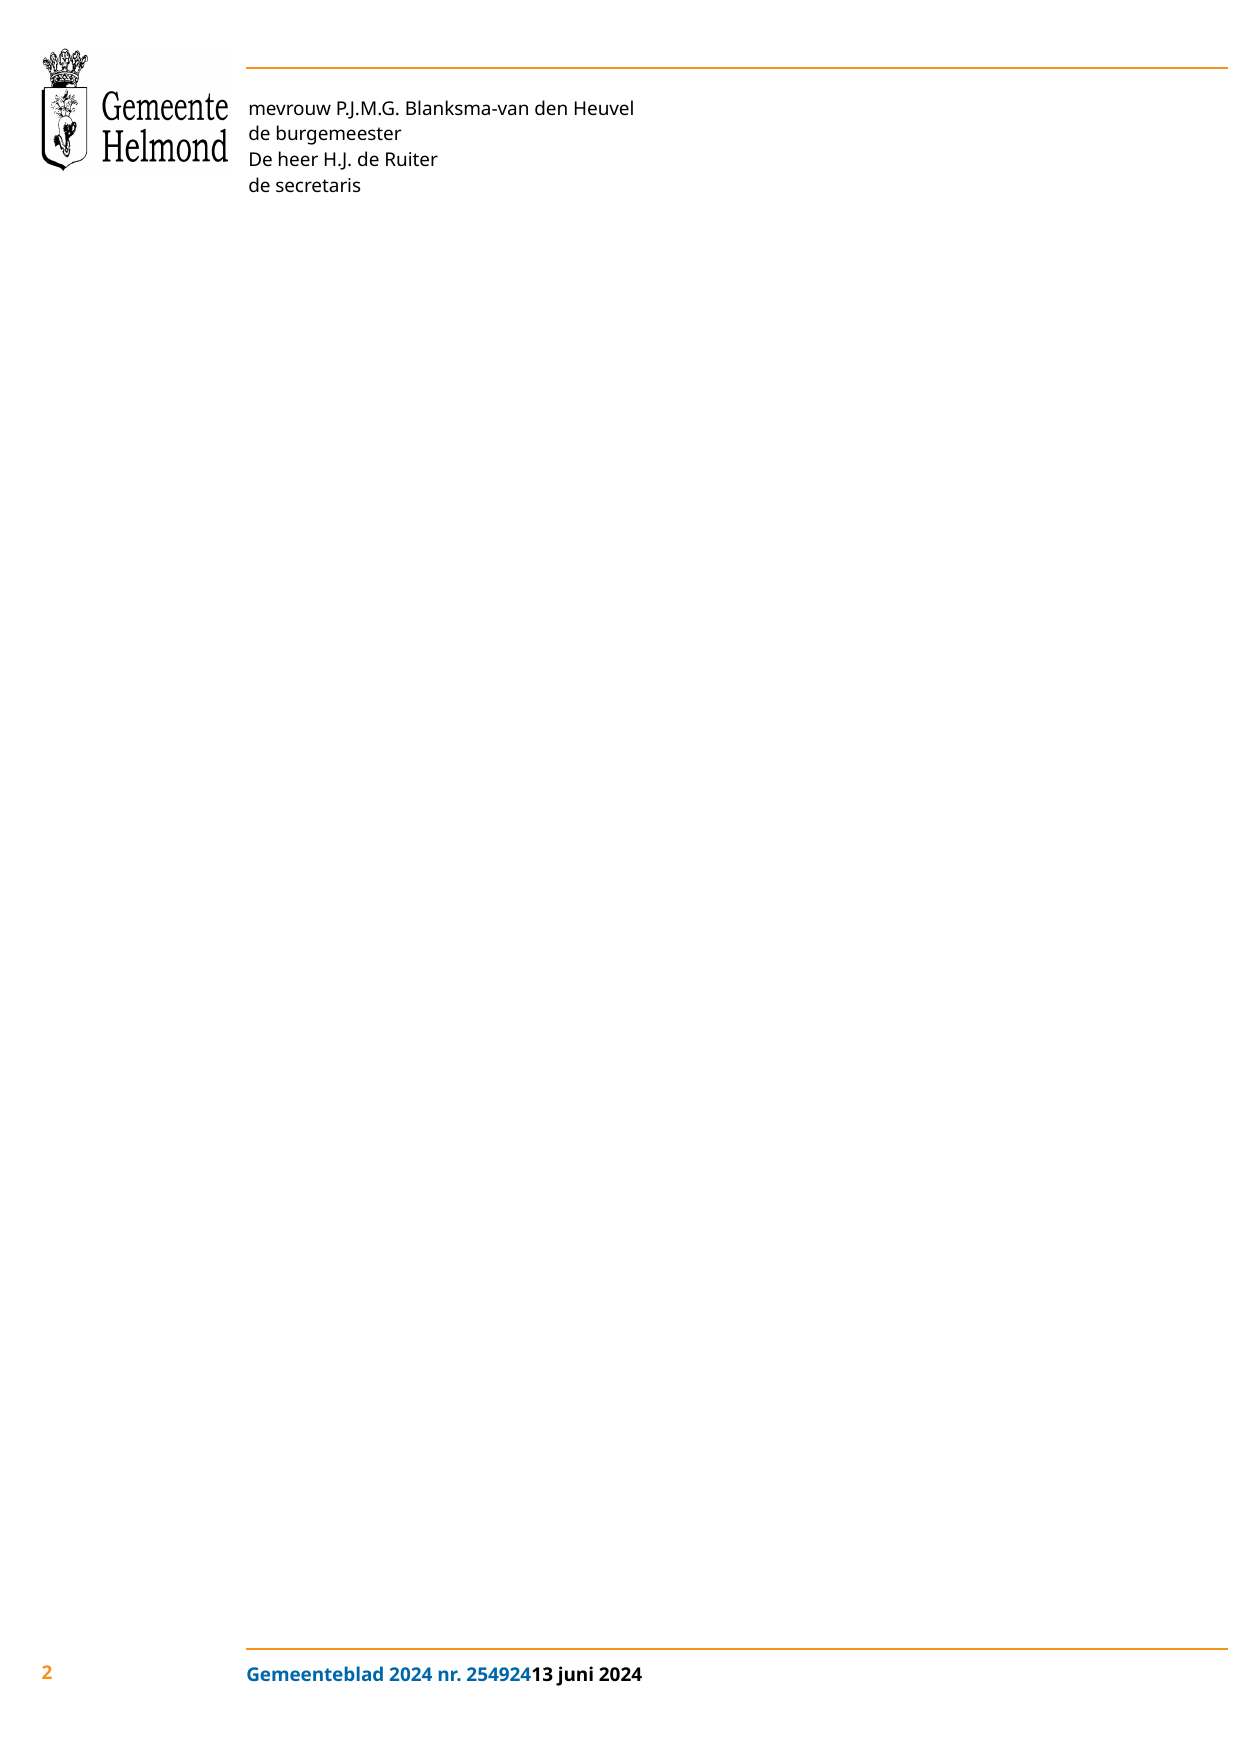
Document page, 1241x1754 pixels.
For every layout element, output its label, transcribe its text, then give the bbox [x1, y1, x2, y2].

text de burgemeester [248, 121, 1152, 146]
text mevrouw P.J.M.G. Blanksma-van den Heuvel [248, 95, 1152, 121]
text de secretaris [248, 172, 1152, 198]
text De heer H.J. de Ruiter [248, 146, 1152, 172]
picture [41, 47, 231, 172]
